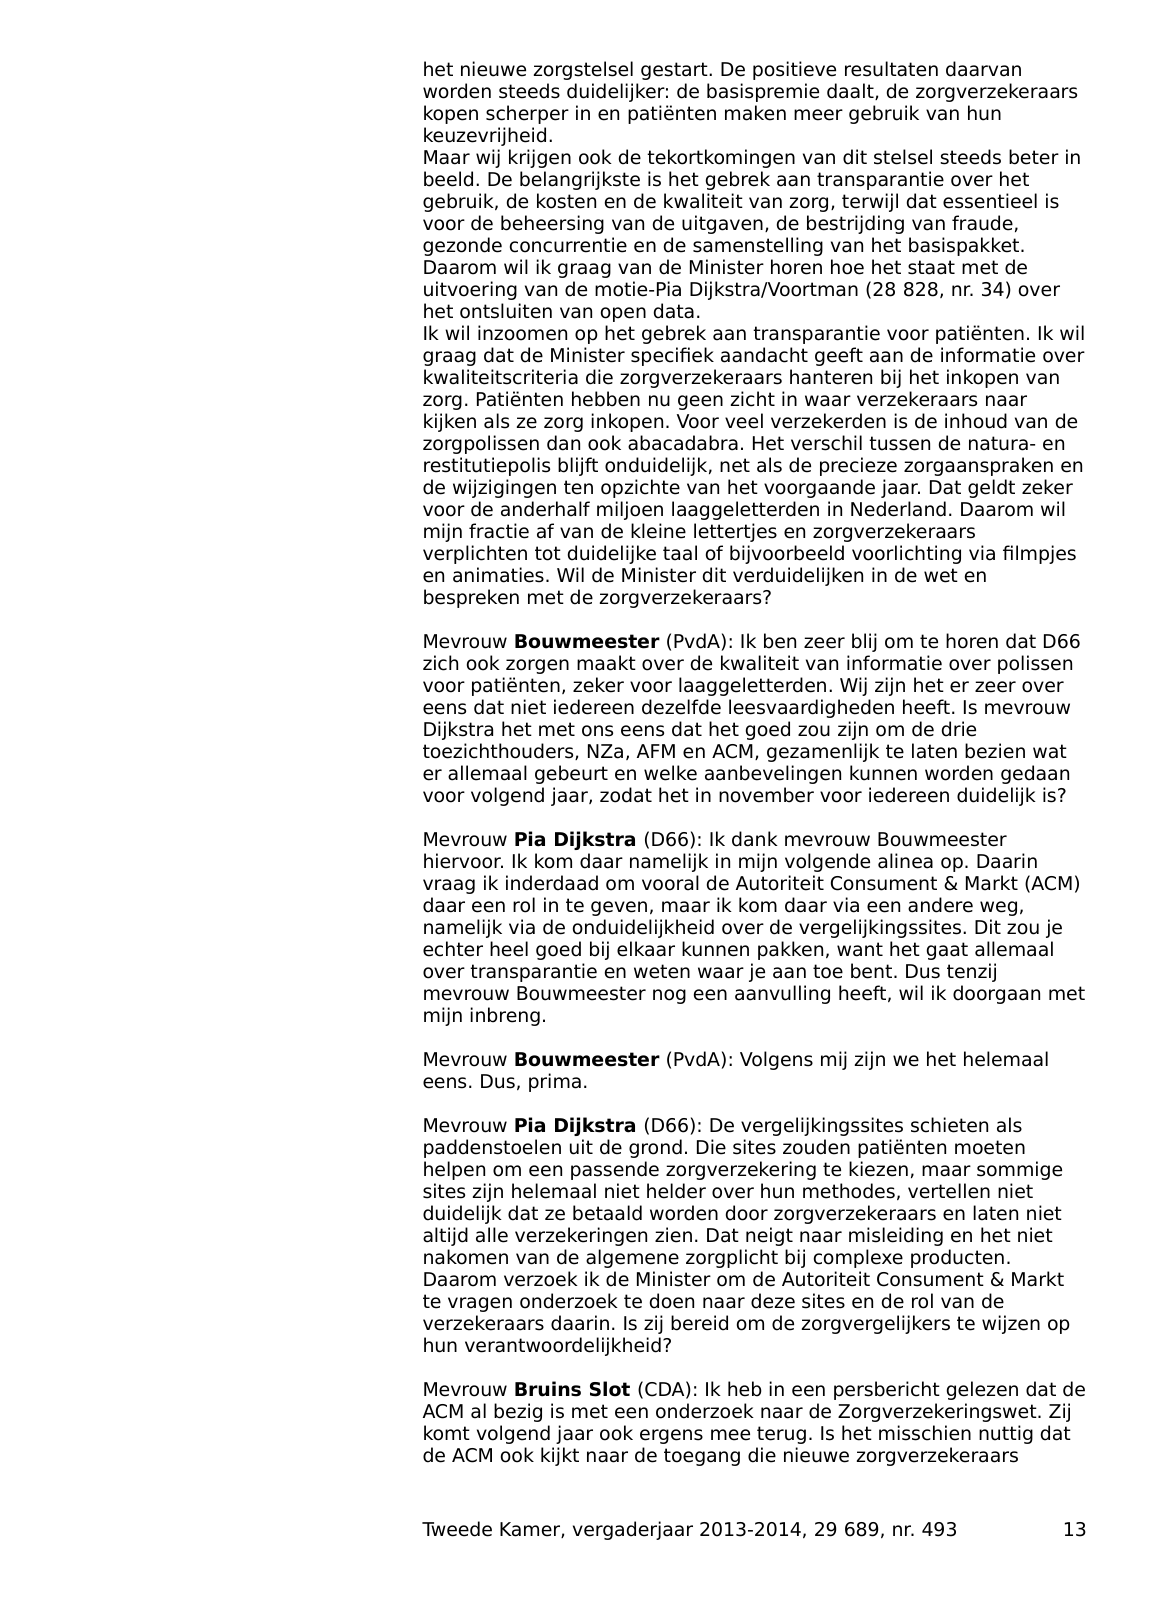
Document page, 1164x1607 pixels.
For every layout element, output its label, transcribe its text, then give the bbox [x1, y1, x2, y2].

text Mevrouw Pia Dijkstra (D66): Ik dank mevrouw Bouwmeester hiervoor. Ik kom daar namelijk in mijn volgende alinea op. Daarin vraag ik inderdaad om vooral de Autoriteit Consument & Markt (ACM) daar een rol in te geven, maar ik kom daar via een andere weg, namelijk via de onduidelijkheid over de vergelijkingssites. Dit zou je echter heel goed bij elkaar kunnen pakken, want het gaat allemaal over transparantie en weten waar je aan toe bent. Dus tenzij mevrouw Bouwmeester nog een aanvulling heeft, wil ik doorgaan met mijn inbreng. [422, 829, 1087, 1027]
text Maar wij krijgen ook de tekortkomingen van dit stelsel steeds beter in beeld. De belangrijkste is het gebrek aan transparantie over het gebruik, de kosten en de kwaliteit van zorg, terwijl dat essentieel is voor de beheersing van de uitgaven, de bestrijding van fraude, gezonde concurrentie en de samenstelling van het basispakket. Daarom wil ik graag van de Minister horen hoe het staat met de uitvoering van de motie-Pia Dijkstra/Voortman (28 828, nr. 34) over het ontsluiten van open data. [422, 147, 1087, 323]
text Mevrouw Bruins Slot (CDA): Ik heb in een persbericht gelezen dat de ACM al bezig is met een onderzoek naar de Zorgverzekeringswet. Zij komt volgend jaar ook ergens mee terug. Is het misschien nuttig dat de ACM ook kijkt naar de toegang die nieuwe zorgverzekeraars [422, 1379, 1087, 1467]
text Mevrouw Bouwmeester (PvdA): Volgens mij zijn we het helemaal eens. Dus, prima. [422, 1049, 1087, 1093]
text Mevrouw Bouwmeester (PvdA): Ik ben zeer blij om te horen dat D66 zich ook zorgen maakt over de kwaliteit van informatie over polissen voor patiënten, zeker voor laaggeletterden. Wij zijn het er zeer over eens dat niet iedereen dezelfde leesvaardigheden heeft. Is mevrouw Dijkstra het met ons eens dat het goed zou zijn om de drie toezichthouders, NZa, AFM en ACM, gezamenlijk te laten bezien wat er allemaal gebeurt en welke aanbevelingen kunnen worden gedaan voor volgend jaar, zodat het in november voor iedereen duidelijk is? [422, 631, 1087, 807]
text Mevrouw Pia Dijkstra (D66): De vergelijkingssites schieten als paddenstoelen uit de grond. Die sites zouden patiënten moeten helpen om een passende zorgverzekering te kiezen, maar sommige sites zijn helemaal niet helder over hun methodes, vertellen niet duidelijk dat ze betaald worden door zorgverzekeraars en laten niet altijd alle verzekeringen zien. Dat neigt naar misleiding en het niet nakomen van de algemene zorgplicht bij complexe producten. Daarom verzoek ik de Minister om de Autoriteit Consument & Markt te vragen onderzoek te doen naar deze sites en de rol van de verzekeraars daarin. Is zij bereid om de zorgvergelijkers te wijzen op hun verantwoordelijkheid? [422, 1115, 1087, 1357]
text Ik wil inzoomen op het gebrek aan transparantie voor patiënten. Ik wil graag dat de Minister specifiek aandacht geeft aan de informatie over kwaliteitscriteria die zorgverzekeraars hanteren bij het inkopen van zorg. Patiënten hebben nu geen zicht in waar verzekeraars naar kijken als ze zorg inkopen. Voor veel verzekerden is de inhoud van de zorgpolissen dan ook abacadabra. Het verschil tussen de natura- en restitutiepolis blijft onduidelijk, net als de precieze zorgaanspraken en de wijzigingen ten opzichte van het voorgaande jaar. Dat geldt zeker voor de anderhalf miljoen laaggeletterden in Nederland. Daarom wil mijn fractie af van de kleine lettertjes en zorgverzekeraars verplichten tot duidelijke taal of bijvoorbeeld voorlichting via filmpjes en animaties. Wil de Minister dit verduidelijken in de wet en bespreken met de zorgverzekeraars? [422, 323, 1087, 608]
text het nieuwe zorgstelsel gestart. De positieve resultaten daarvan worden steeds duidelijker: de basispremie daalt, de zorgverzekeraars kopen scherper in en patiënten maken meer gebruik van hun keuzevrijheid. [422, 59, 1087, 147]
